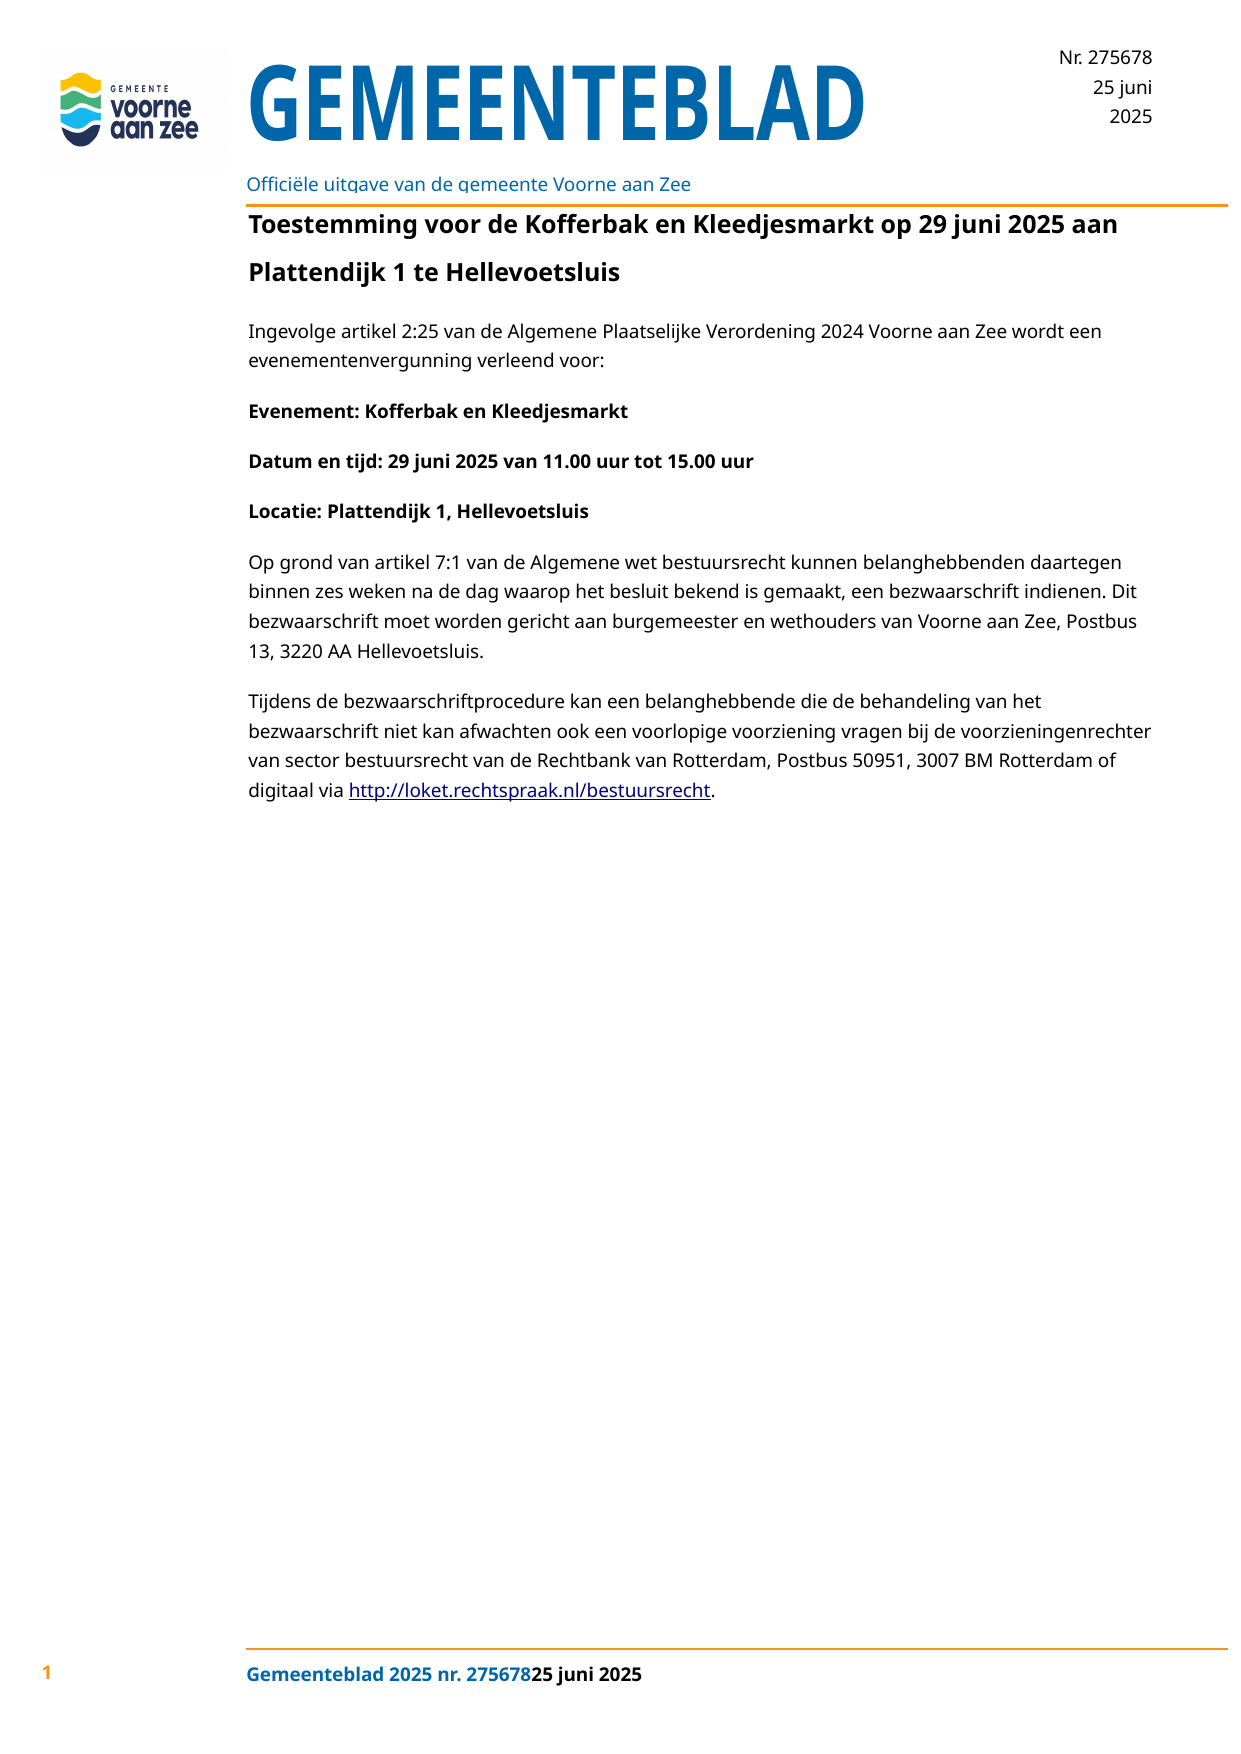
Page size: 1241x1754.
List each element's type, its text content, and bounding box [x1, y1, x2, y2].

text Evenement: Kofferbak en Kleedjesmarkt [248, 398, 1152, 424]
text Ingevolge artikel 2:25 van de Algemene Plaatselijke Verordening 2024 Voorne aan Zee wordt een evenementenvergunning verleend voor: [248, 318, 1152, 373]
text Tijdens de bezwaarschriftprocedure kan een belanghebbende die de behandeling van het bezwaarschrift niet kan afwachten ook een voorlopige voorziening vragen bij de voorzieningenrechter van sector bestuursrecht van de Rechtbank van Rotterdam, Postbus 50951, 3007 BM Rotterdam of digitaal via http://loket.rechtspraak.nl/bestuursrecht. [248, 688, 1152, 803]
picture [41, 47, 231, 172]
text Toestemming voor de Kofferbak en Kleedjesmarkt op 29 juni 2025 aan Plattendijk 1 te Hellevoetsluis [248, 207, 1152, 288]
text Op grond van artikel 7:1 van de Algemene wet bestuursrecht kunnen belanghebbenden daartegen binnen zes weken na de dag waarop het besluit bekend is gemaakt, een bezwaarschrift indienen. Dit bezwaarschrift moet worden gericht aan burgemeester en wethouders van Voorne aan Zee, Postbus 13, 3220 AA Hellevoetsluis. [248, 549, 1152, 664]
text Locatie: Plattendijk 1, Hellevoetsluis [248, 499, 1152, 524]
text Datum en tijd: 29 juni 2025 van 11.00 uur tot 15.00 uur [248, 448, 1152, 474]
